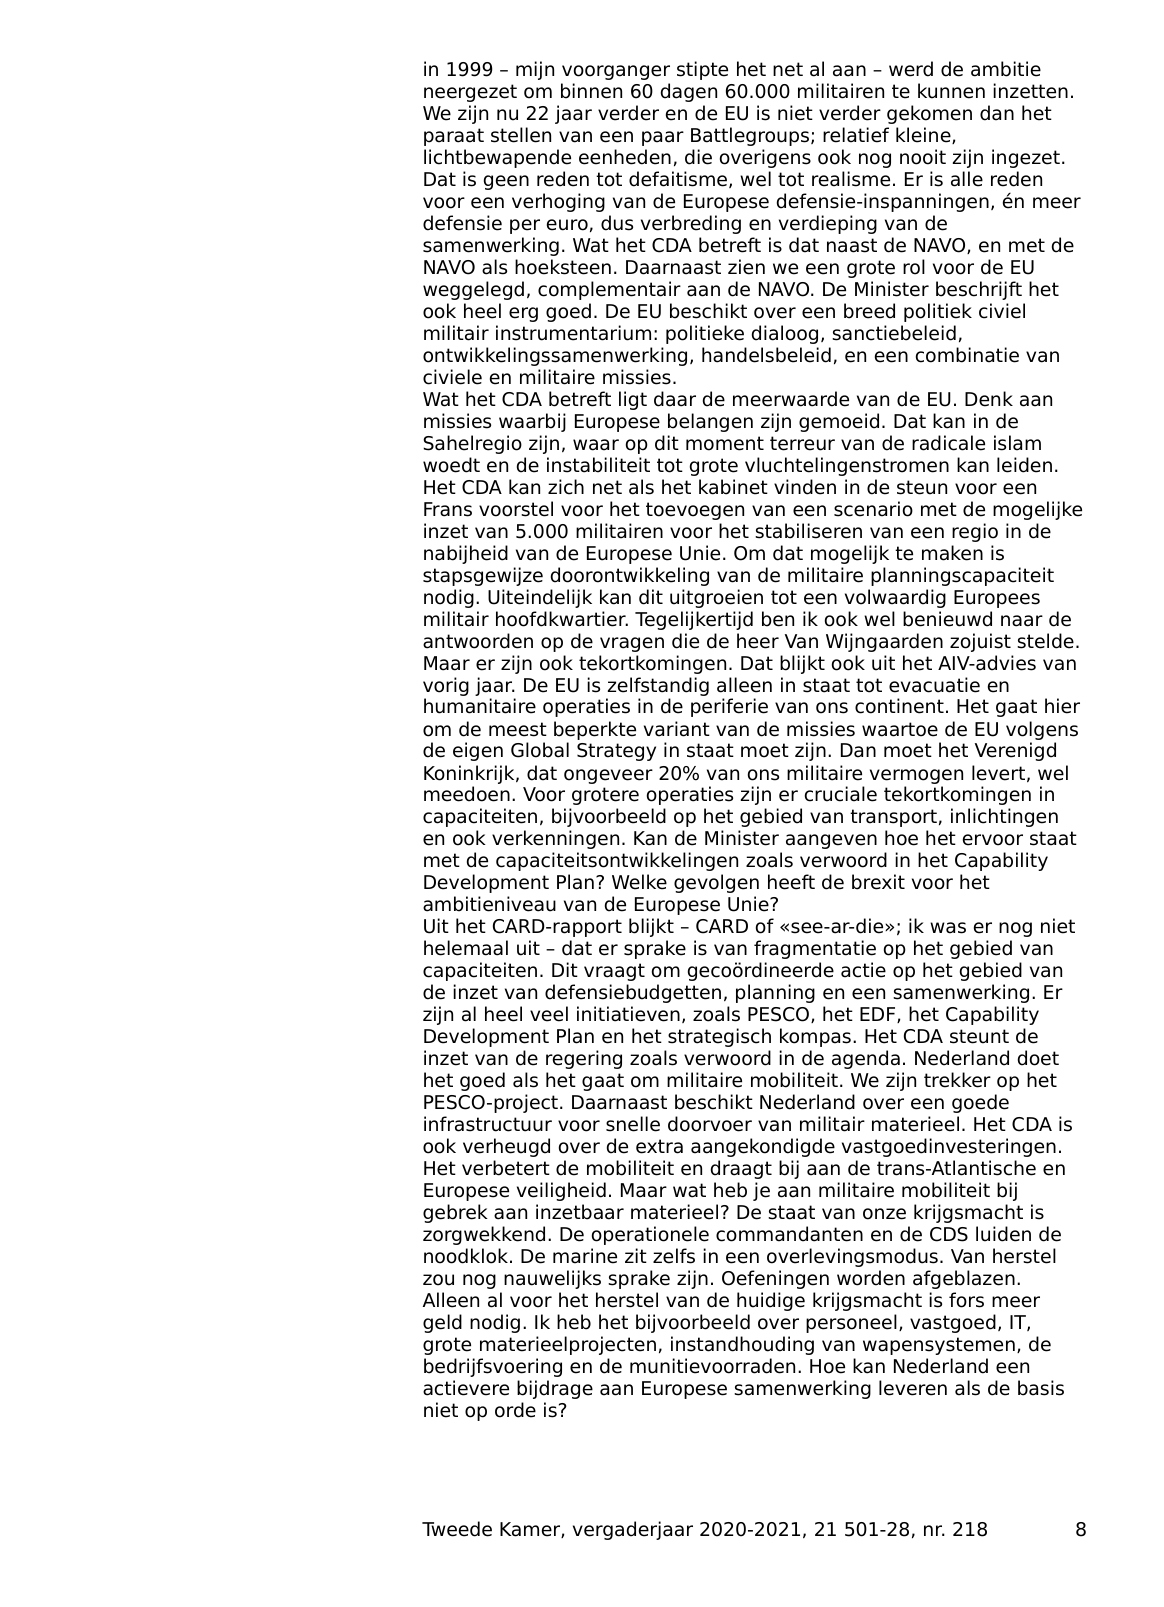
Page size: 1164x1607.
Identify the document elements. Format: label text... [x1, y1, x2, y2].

text Uit het CARD-rapport blijkt – CARD of «see-ar-die»; ik was er nog niet helemaal uit – dat er sprake is van fragmentatie op het gebied van capaciteiten. Dit vraagt om gecoördineerde actie op het gebied van de inzet van defensiebudgetten, planning en een samenwerking. Er zijn al heel veel initiatieven, zoals PESCO, het EDF, het Capability Development Plan en het strategisch kompas. Het CDA steunt de inzet van de regering zoals verwoord in de agenda. Nederland doet het goed als het gaat om militaire mobiliteit. We zijn trekker op het PESCO-project. Daarnaast beschikt Nederland over een goede infrastructuur voor snelle doorvoer van militair materieel. Het CDA is ook verheugd over de extra aangekondigde vastgoedinvesteringen. Het verbetert de mobiliteit en draagt bij aan de trans-Atlantische en Europese veiligheid. Maar wat heb je aan militaire mobiliteit bij gebrek aan inzetbaar materieel? De staat van onze krijgsmacht is zorgwekkend. De operationele commandanten en de CDS luiden de noodklok. De marine zit zelfs in een overlevingsmodus. Van herstel zou nog nauwelijks sprake zijn. Oefeningen worden afgeblazen. Alleen al voor het herstel van de huidige krijgsmacht is fors meer geld nodig. Ik heb het bijvoorbeeld over personeel, vastgoed, IT, grote materieelprojecten, instandhouding van wapensystemen, de bedrijfsvoering en de munitievoorraden. Hoe kan Nederland een actievere bijdrage aan Europese samenwerking leveren als de basis niet op orde is? [422, 916, 1087, 1422]
text Wat het CDA betreft ligt daar de meerwaarde van de EU. Denk aan missies waarbij Europese belangen zijn gemoeid. Dat kan in de Sahelregio zijn, waar op dit moment terreur van de radicale islam woedt en de instabiliteit tot grote vluchtelingenstromen kan leiden. Het CDA kan zich net als het kabinet vinden in de steun voor een Frans voorstel voor het toevoegen van een scenario met de mogelijke inzet van 5.000 militairen voor het stabiliseren van een regio in de nabijheid van de Europese Unie. Om dat mogelijk te maken is stapsgewijze doorontwikkeling van de militaire planningscapaciteit nodig. Uiteindelijk kan dit uitgroeien tot een volwaardig Europees militair hoofdkwartier. Tegelijkertijd ben ik ook wel benieuwd naar de antwoorden op de vragen die de heer Van Wijngaarden zojuist stelde. [422, 389, 1087, 652]
text Maar er zijn ook tekortkomingen. Dat blijkt ook uit het AIV-advies van vorig jaar. De EU is zelfstandig alleen in staat tot evacuatie en humanitaire operaties in de periferie van ons continent. Het gaat hier om de meest beperkte variant van de missies waartoe de EU volgens de eigen Global Strategy in staat moet zijn. Dan moet het Verenigd Koninkrijk, dat ongeveer 20% van ons militaire vermogen levert, wel meedoen. Voor grotere operaties zijn er cruciale tekortkomingen in capaciteiten, bijvoorbeeld op het gebied van transport, inlichtingen en ook verkenningen. Kan de Minister aangeven hoe het ervoor staat met de capaciteitsontwikkelingen zoals verwoord in het Capability Development Plan? Welke gevolgen heeft de brexit voor het ambitieniveau van de Europese Unie? [422, 652, 1087, 916]
text in 1999 – mijn voorganger stipte het net al aan – werd de ambitie neergezet om binnen 60 dagen 60.000 militairen te kunnen inzetten. We zijn nu 22 jaar verder en de EU is niet verder gekomen dan het paraat stellen van een paar Battlegroups; relatief kleine, lichtbewapende eenheden, die overigens ook nog nooit zijn ingezet. Dat is geen reden tot defaitisme, wel tot realisme. Er is alle reden voor een verhoging van de Europese defensie-inspanningen, én meer defensie per euro, dus verbreding en verdieping van de samenwerking. Wat het CDA betreft is dat naast de NAVO, en met de NAVO als hoeksteen. Daarnaast zien we een grote rol voor de EU weggelegd, complementair aan de NAVO. De Minister beschrijft het ook heel erg goed. De EU beschikt over een breed politiek civiel militair instrumentarium: politieke dialoog, sanctiebeleid, ontwikkelingssamenwerking, handelsbeleid, en een combinatie van civiele en militaire missies. [422, 59, 1087, 389]
